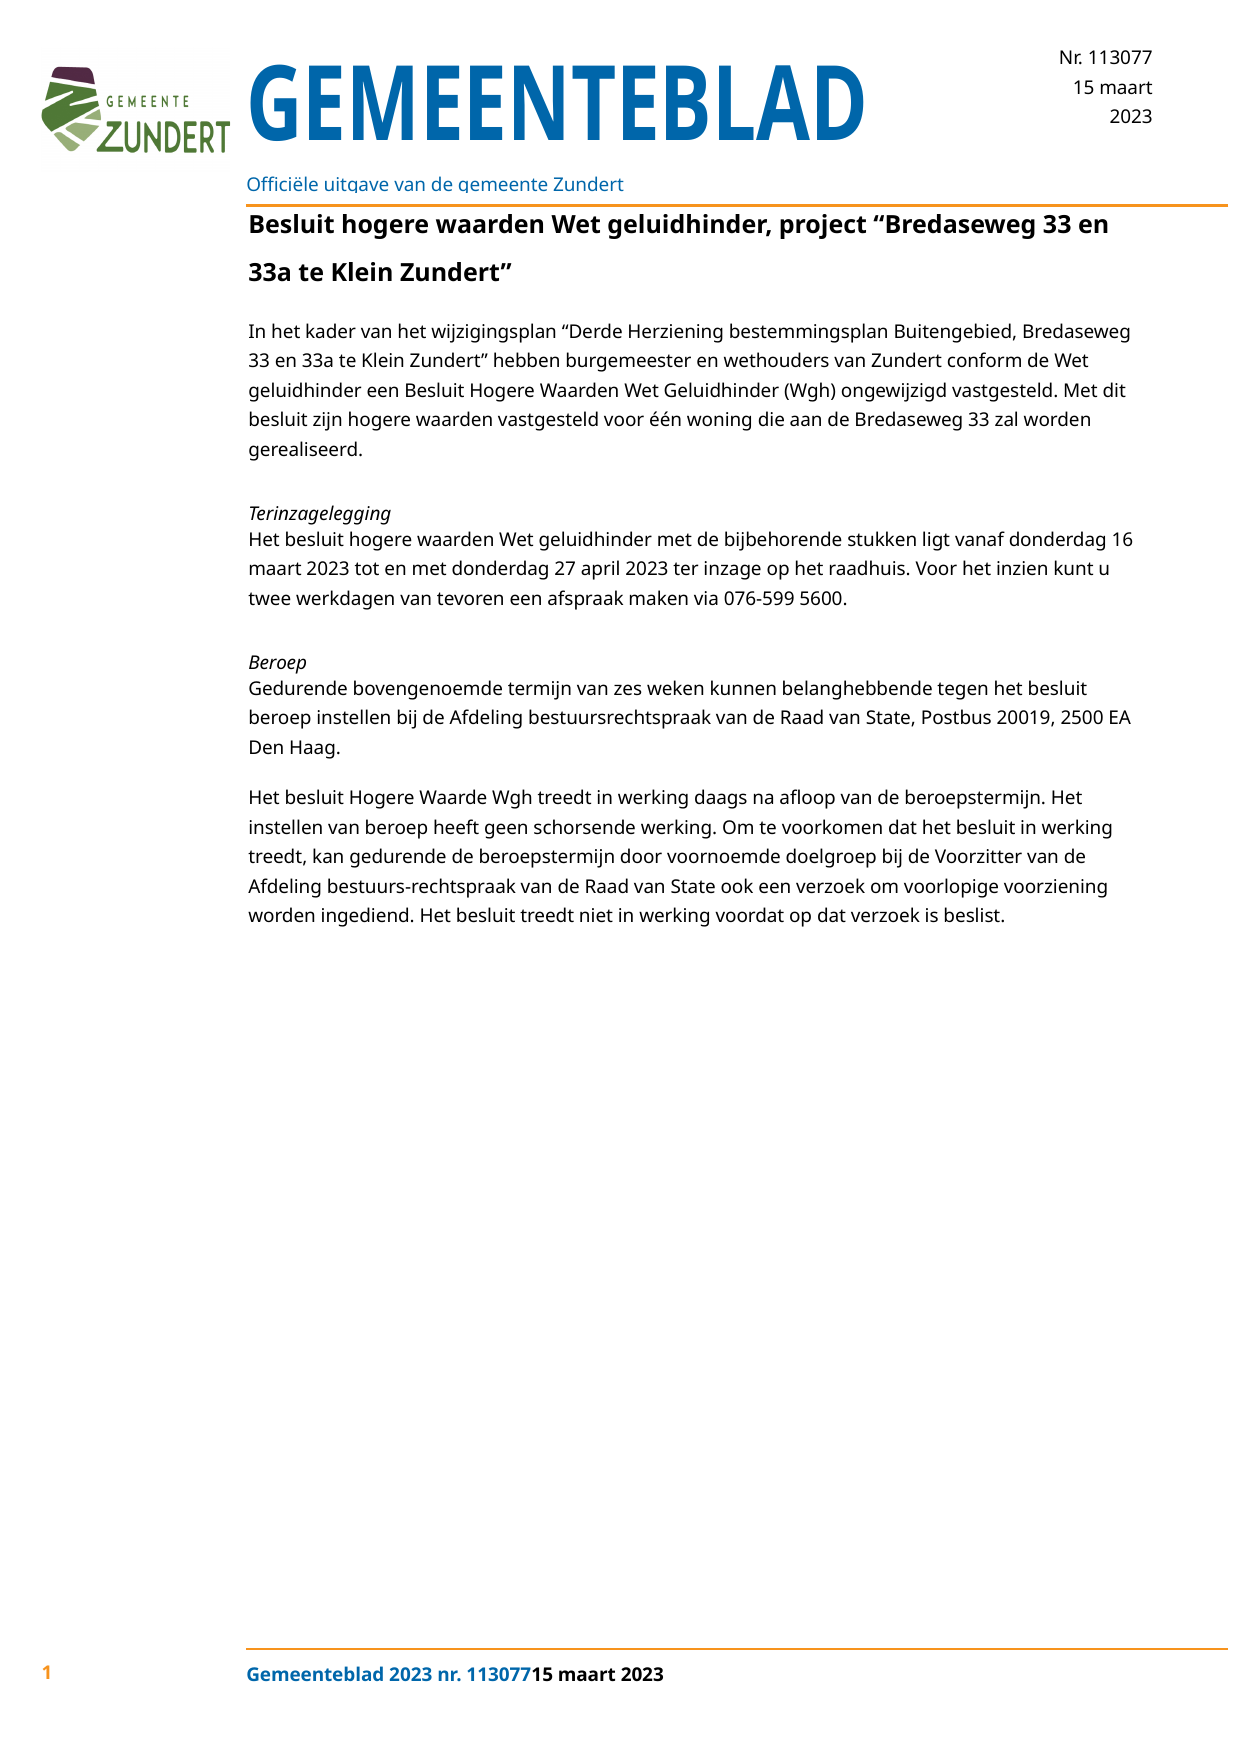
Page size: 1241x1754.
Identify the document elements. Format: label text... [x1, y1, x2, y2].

picture [41, 47, 231, 172]
text Het besluit hogere waarden Wet geluidhinder met de bijbehorende stukken ligt vanaf donderdag 16 maart 2023 tot en met donderdag 27 april 2023 ter inzage op het raadhuis. Voor het inzien kunt u twee werkdagen van tevoren een afspraak maken via 076-599 5600. [248, 526, 1152, 611]
text Beroep [248, 649, 1152, 675]
text Gedurende bovengenoemde termijn van zes weken kunnen belanghebbende tegen het besluit beroep instellen bij de Afdeling bestuursrechtspraak van de Raad van State, Postbus 20019, 2500 EA Den Haag. [248, 675, 1152, 760]
text Besluit hogere waarden Wet geluidhinder, project “Bredaseweg 33 en 33a te Klein Zundert” [248, 207, 1152, 288]
text Het besluit Hogere Waarde Wgh treedt in werking daags na afloop van de beroepstermijn. Het instellen van beroep heeft geen schorsende werking. Om te voorkomen dat het besluit in werking treedt, kan gedurende de beroepstermijn door voornoemde doelgroep bij de Voorzitter van de Afdeling bestuurs-rechtspraak van de Raad van State ook een verzoek om voorlopige voorziening worden ingediend. Het besluit treedt niet in werking voordat op dat verzoek is beslist. [248, 784, 1152, 928]
text In het kader van het wijzigingsplan “Derde Herziening bestemmingsplan Buitengebied, Bredaseweg 33 en 33a te Klein Zundert” hebben burgemeester en wethouders van Zundert conform de Wet geluidhinder een Besluit Hogere Waarden Wet Geluidhinder (Wgh) ongewijzigd vastgesteld. Met dit besluit zijn hogere waarden vastgesteld voor één woning die aan de Bredaseweg 33 zal worden gerealiseerd. [248, 318, 1152, 462]
text Terinzagelegging [248, 500, 1152, 526]
